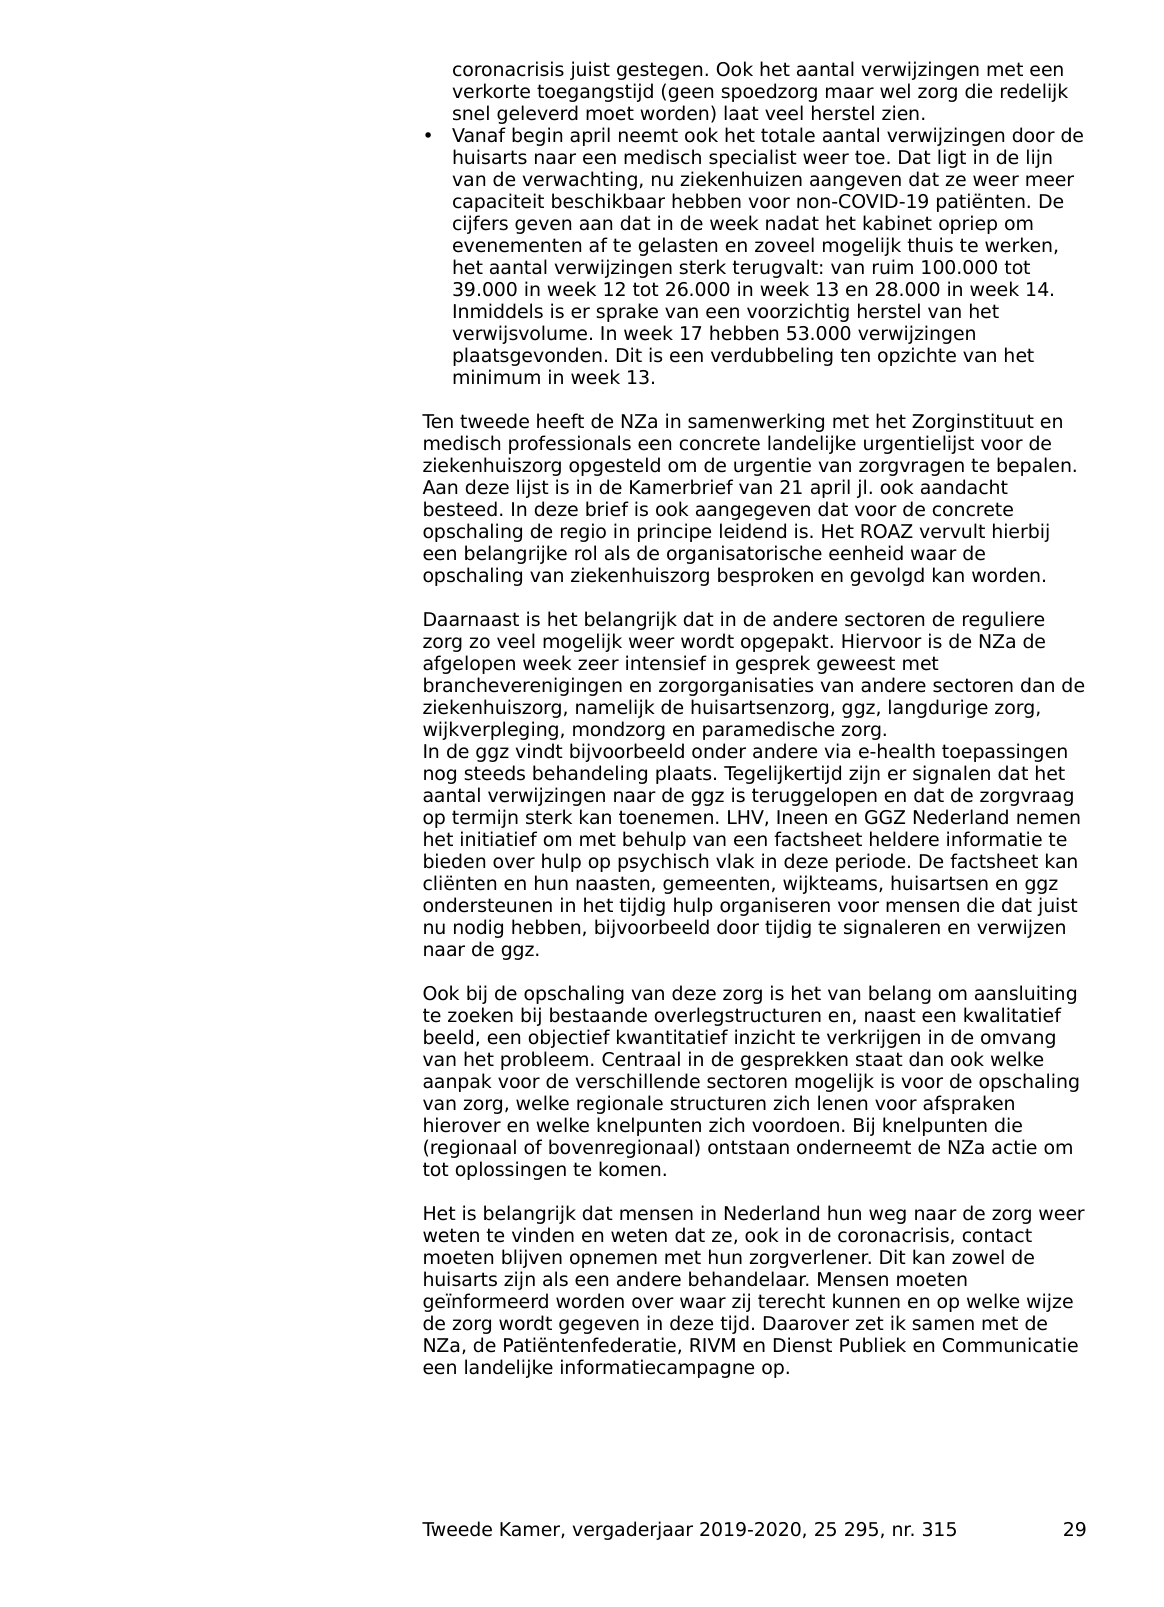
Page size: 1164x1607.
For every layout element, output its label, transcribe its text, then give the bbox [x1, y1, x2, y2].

text Ten tweede heeft de NZa in samenwerking met het Zorginstituut en medisch professionals een concrete landelijke urgentielijst voor de ziekenhuiszorg opgesteld om de urgentie van zorgvragen te bepalen. Aan deze lijst is in de Kamerbrief van 21 april jl. ook aandacht besteed. In deze brief is ook aangegeven dat voor de concrete opschaling de regio in principe leidend is. Het ROAZ vervult hierbij een belangrijke rol als de organisatorische eenheid waar de opschaling van ziekenhuiszorg besproken en gevolgd kan worden. [422, 411, 1087, 587]
text In de ggz vindt bijvoorbeeld onder andere via e-health toepassingen nog steeds behandeling plaats. Tegelijkertijd zijn er signalen dat het aantal verwijzingen naar de ggz is teruggelopen en dat de zorgvraag op termijn sterk kan toenemen. LHV, Ineen en GGZ Nederland nemen het initiatief om met behulp van een factsheet heldere informatie te bieden over hulp op psychisch vlak in deze periode. De factsheet kan cliënten en hun naasten, gemeenten, wijkteams, huisartsen en ggz ondersteunen in het tijdig hulp organiseren voor mensen die dat juist nu nodig hebben, bijvoorbeeld door tijdig te signaleren en verwijzen naar de ggz. [422, 741, 1087, 961]
text Het is belangrijk dat mensen in Nederland hun weg naar de zorg weer weten te vinden en weten dat ze, ook in de coronacrisis, contact moeten blijven opnemen met hun zorgverlener. Dit kan zowel de huisarts zijn als een andere behandelaar. Mensen moeten geïnformeerd worden over waar zij terecht kunnen en op welke wijze de zorg wordt gegeven in deze tijd. Daarover zet ik samen met de NZa, de Patiëntenfederatie, RIVM en Dienst Publiek en Communicatie een landelijke informatiecampagne op. [422, 1203, 1087, 1379]
text Daarnaast is het belangrijk dat in de andere sectoren de reguliere zorg zo veel mogelijk weer wordt opgepakt. Hiervoor is de NZa de afgelopen week zeer intensief in gesprek geweest met brancheverenigingen en zorgorganisaties van andere sectoren dan de ziekenhuiszorg, namelijk de huisartsenzorg, ggz, langdurige zorg, wijkverpleging, mondzorg en paramedische zorg. [422, 609, 1087, 741]
text coronacrisis juist gestegen. Ook het aantal verwijzingen met een verkorte toegangstijd (geen spoedzorg maar wel zorg die redelijk snel geleverd moet worden) laat veel herstel zien. [422, 59, 1087, 125]
text • Vanaf begin april neemt ook het totale aantal verwijzingen door de huisarts naar een medisch specialist weer toe. Dat ligt in de lijn van de verwachting, nu ziekenhuizen aangeven dat ze weer meer capaciteit beschikbaar hebben voor non-COVID-19 patiënten. De cijfers geven aan dat in de week nadat het kabinet opriep om evenementen af te gelasten en zoveel mogelijk thuis te werken, het aantal verwijzingen sterk terugvalt: van ruim 100.000 tot 39.000 in week 12 tot 26.000 in week 13 en 28.000 in week 14. Inmiddels is er sprake van een voorzichtig herstel van het verwijsvolume. In week 17 hebben 53.000 verwijzingen plaatsgevonden. Dit is een verdubbeling ten opzichte van het minimum in week 13. [422, 125, 1087, 389]
text Ook bij de opschaling van deze zorg is het van belang om aansluiting te zoeken bij bestaande overlegstructuren en, naast een kwalitatief beeld, een objectief kwantitatief inzicht te verkrijgen in de omvang van het probleem. Centraal in de gesprekken staat dan ook welke aanpak voor de verschillende sectoren mogelijk is voor de opschaling van zorg, welke regionale structuren zich lenen voor afspraken hierover en welke knelpunten zich voordoen. Bij knelpunten die (regionaal of bovenregionaal) ontstaan onderneemt de NZa actie om tot oplossingen te komen. [422, 983, 1087, 1181]
